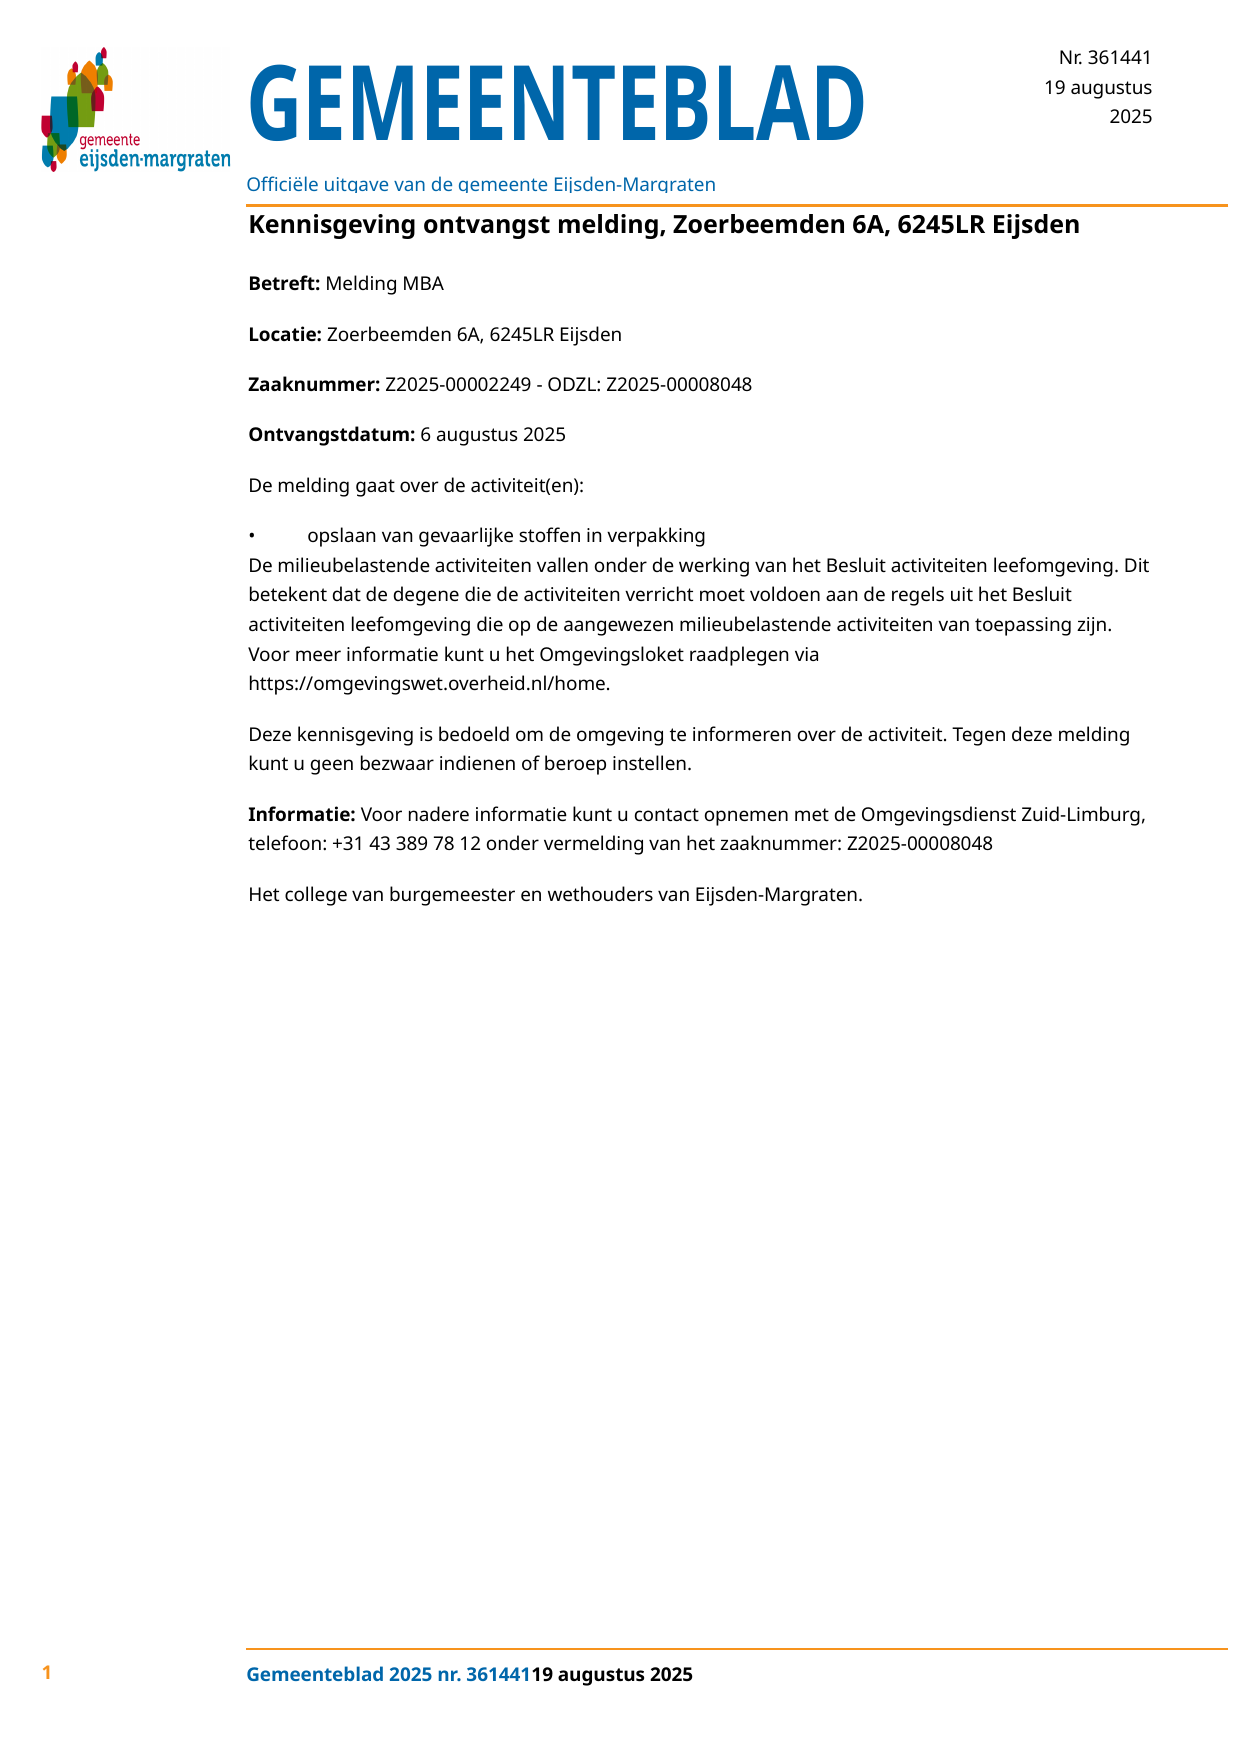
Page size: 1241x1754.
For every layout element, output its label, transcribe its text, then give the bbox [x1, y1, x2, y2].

text De milieubelastende activiteiten vallen onder de werking van het Besluit activiteiten leefomgeving. Dit betekent dat de degene die de activiteiten verricht moet voldoen aan de regels uit het Besluit activiteiten leefomgeving die op de aangewezen milieubelastende activiteiten van toepassing zijn. Voor meer informatie kunt u het Omgevingsloket raadplegen via https://omgevingswet.overheid.nl/home. [248, 552, 1152, 696]
text Ontvangstdatum: 6 augustus 2025 [248, 422, 1152, 447]
text Het college van burgemeester en wethouders van Eijsden-Margraten. [248, 881, 1152, 906]
text Deze kennisgeving is bedoeld om de omgeving te informeren over de activiteit. Tegen deze melding kunt u geen bezwaar indienen of beroep instellen. [248, 721, 1152, 776]
text De melding gaat over de activiteit(en): [248, 472, 1152, 498]
text Informatie: Voor nadere informatie kunt u contact opnemen met de Omgevingsdienst Zuid-Limburg, telefoon: +31 43 389 78 12 onder vermelding van het zaaknummer: Z2025-00008048 [248, 801, 1152, 856]
picture [41, 47, 231, 172]
text Kennisgeving ontvangst melding, Zoerbeemden 6A, 6245LR Eijsden [248, 207, 1152, 241]
list opslaan van gevaarlijke stoffen in verpakking [248, 522, 1152, 548]
text Betreft: Melding MBA [248, 270, 1152, 296]
text Locatie: Zoerbeemden 6A, 6245LR Eijsden [248, 321, 1152, 346]
text Zaaknummer: Z2025-00002249 - ODZL: Z2025-00008048 [248, 371, 1152, 397]
